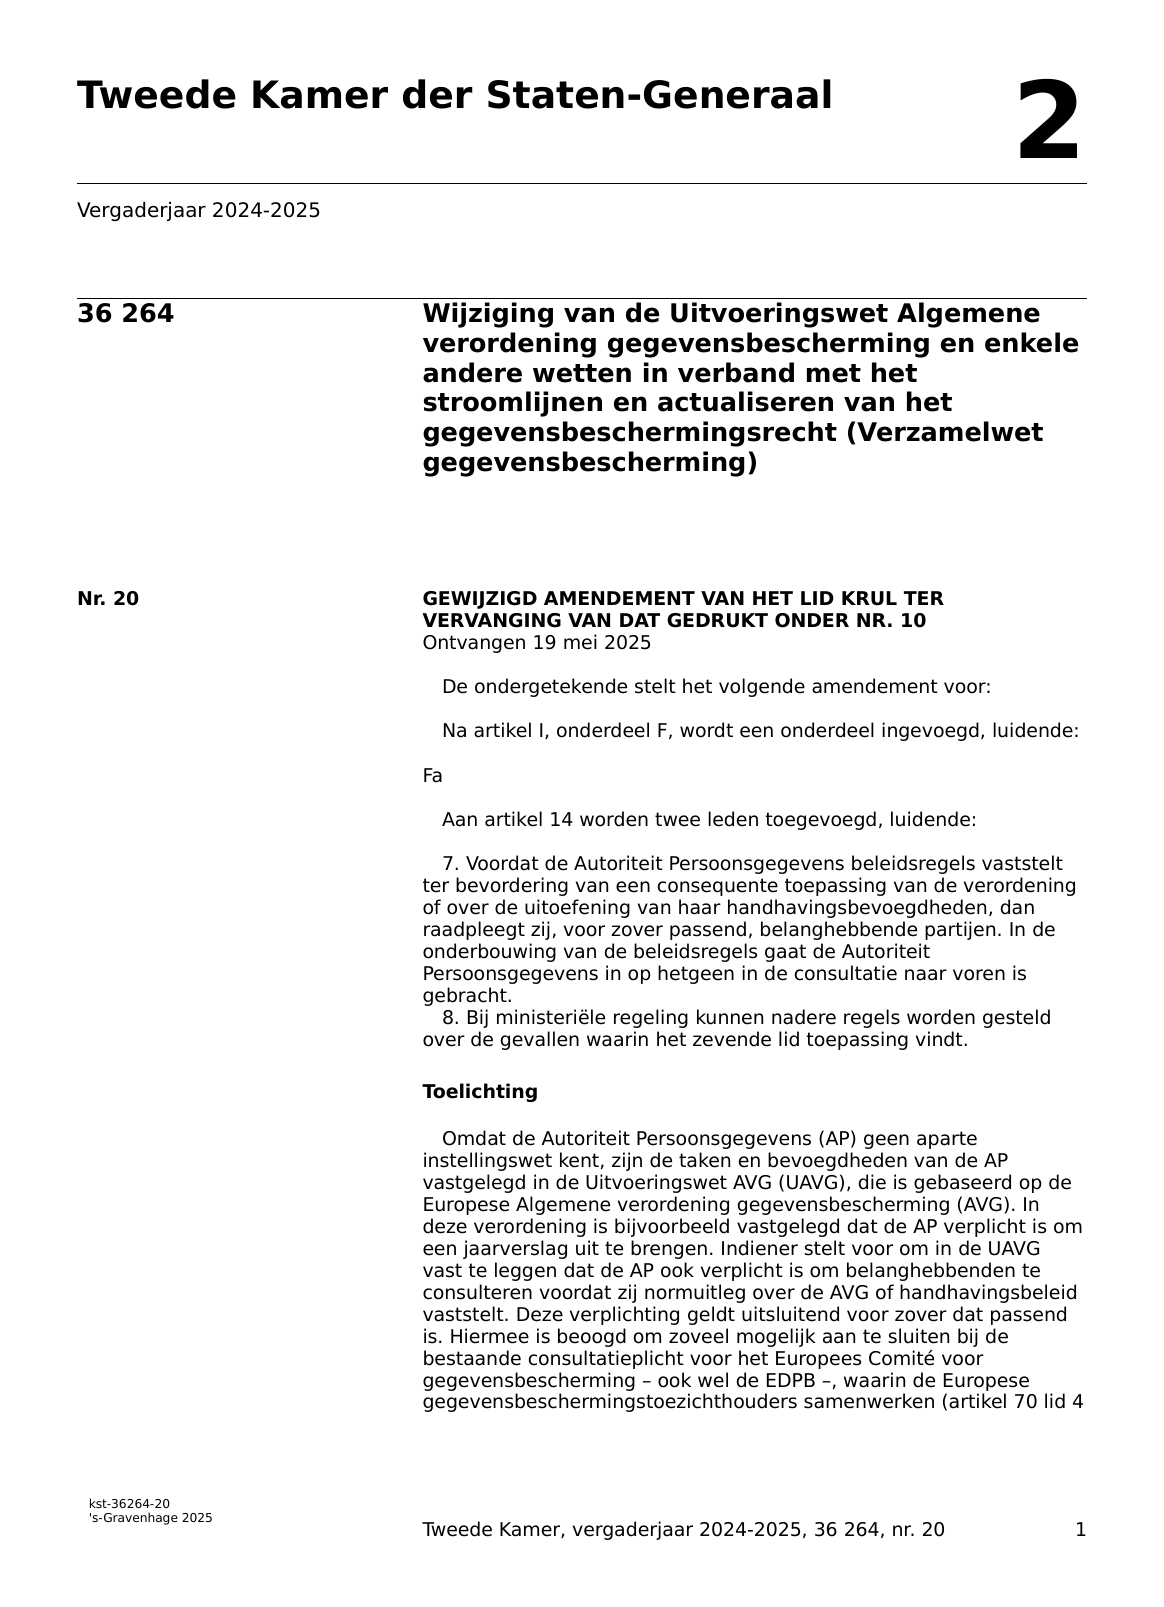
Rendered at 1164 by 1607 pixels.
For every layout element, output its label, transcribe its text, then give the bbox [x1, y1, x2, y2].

table_cell Vergaderjaar 2024-2025 [77, 184, 1087, 298]
table_header 2 [886, 59, 1087, 183]
text Ontvangen 19 mei 2025 [422, 632, 1087, 654]
text Omdat de Autoriteit Persoonsgegevens (AP) geen aparte instellingswet kent, zijn de taken en bevoegdheden van de AP vastgelegd in de Uitvoeringswet AVG (UAVG), die is gebaseerd op de Europese Algemene verordening gegevensbescherming (AVG). In deze verordening is bijvoorbeeld vastgelegd dat de AP verplicht is om een jaarverslag uit te brengen. Indiener stelt voor om in de UAVG vast te leggen dat de AP ook verplicht is om belanghebbenden te consulteren voordat zij normuitleg over de AVG of handhavingsbeleid vaststelt. Deze verplichting geldt uitsluitend voor zover dat passend is. Hiermee is beoogd om zoveel mogelijk aan te sluiten bij de bestaande consultatieplicht voor het Europees Comité voor gegevensbescherming – ook wel de EDPB –, waarin de Europese gegevensbeschermingstoezichthouders samenwerken (artikel 70 lid 4 [422, 1128, 1087, 1413]
text Fa [422, 764, 1087, 787]
subtitle Nr. 20 GEWIJZIGD AMENDEMENT VAN HET LID KRUL TER VERVANGING VAN DAT GEDRUKT ONDER NR. 10 [77, 588, 1087, 632]
subtitle 36 264 Wijziging van de Uitvoeringswet Algemene verordening gegevensbescherming en enkele andere wetten in verband met het stroomlijnen en actualiseren van het gegevensbeschermingsrecht (Verzamelwet gegevensbescherming) [77, 299, 1087, 477]
text 8. Bij ministeriële regeling kunnen nadere regels worden gesteld over de gevallen waarin het zevende lid toepassing vindt. [422, 1007, 1087, 1051]
text De ondergetekende stelt het volgende amendement voor: [422, 676, 1087, 698]
subtitle Toelichting [422, 1081, 1087, 1103]
text Na artikel I, onderdeel F, wordt een onderdeel ingevoegd, luidende: [422, 720, 1087, 742]
text Aan artikel 14 worden twee leden toegevoegd, luidende: [422, 809, 1087, 831]
text 7. Voordat de Autoriteit Persoonsgegevens beleidsregels vaststelt ter bevordering van een consequente toepassing van de verordening of over de uitoefening van haar handhavingsbevoegdheden, dan raadpleegt zij, voor zover passend, belanghebbende partijen. In de onderbouwing van de beleidsregels gaat de Autoriteit Persoonsgegevens in op hetgeen in de consultatie naar voren is gebracht. [422, 853, 1087, 1007]
text 's-Gravenhage 2025 [88, 1511, 323, 1525]
table_header Tweede Kamer der Staten-Generaal [77, 59, 886, 183]
text kst-36264-20 [88, 1497, 323, 1511]
